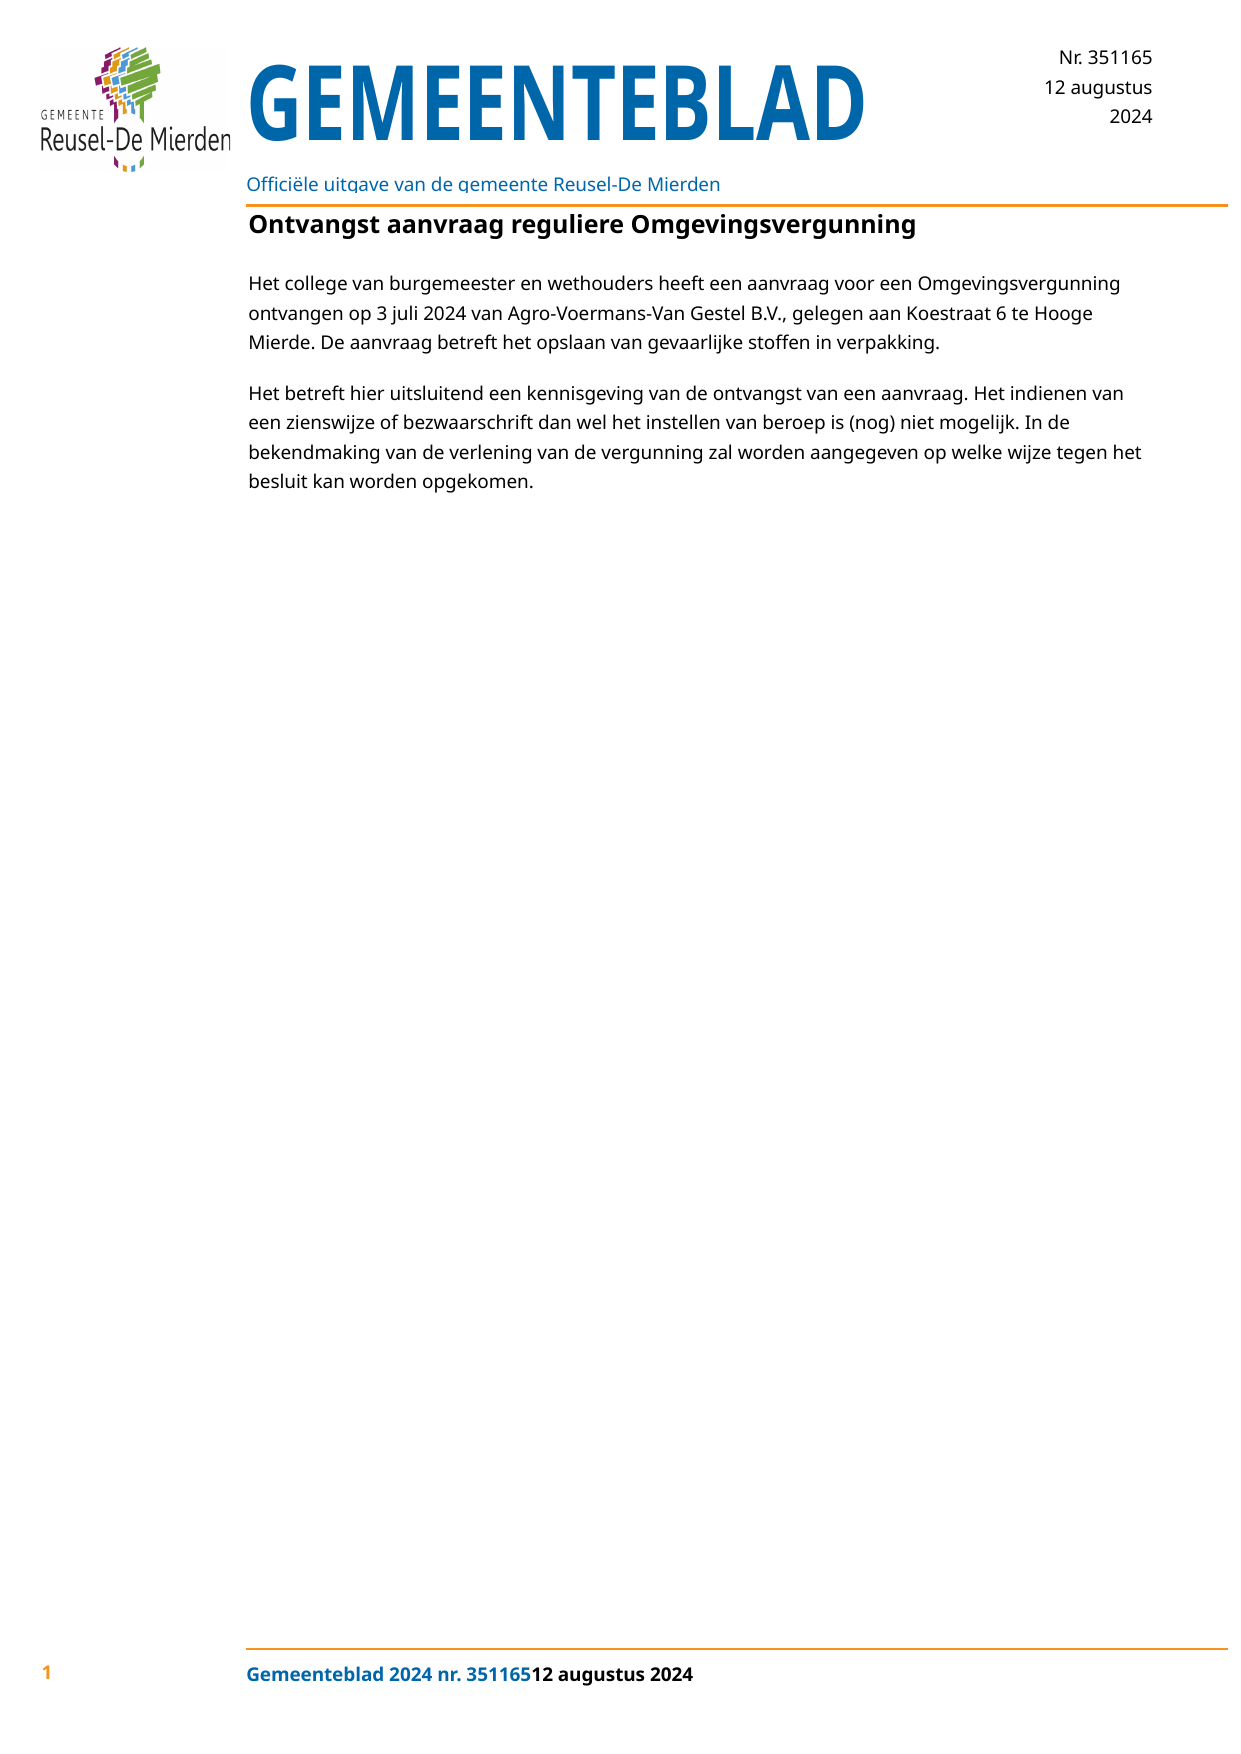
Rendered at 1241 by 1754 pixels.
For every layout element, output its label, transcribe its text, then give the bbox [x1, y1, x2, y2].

text Het betreft hier uitsluitend een kennisgeving van de ontvangst van een aanvraag. Het indienen van een zienswijze of bezwaarschrift dan wel het instellen van beroep is (nog) niet mogelijk. In de bekendmaking van de verlening van de vergunning zal worden aangegeven op welke wijze tegen het besluit kan worden opgekomen. [248, 380, 1152, 494]
text Ontvangst aanvraag reguliere Omgevingsvergunning [248, 207, 1152, 241]
picture [41, 47, 231, 172]
text Het college van burgemeester en wethouders heeft een aanvraag voor een Omgevingsvergunning ontvangen op 3 juli 2024 van Agro-Voermans-Van Gestel B.V., gelegen aan Koestraat 6 te Hooge Mierde. De aanvraag betreft het opslaan van gevaarlijke stoffen in verpakking. [248, 270, 1152, 355]
